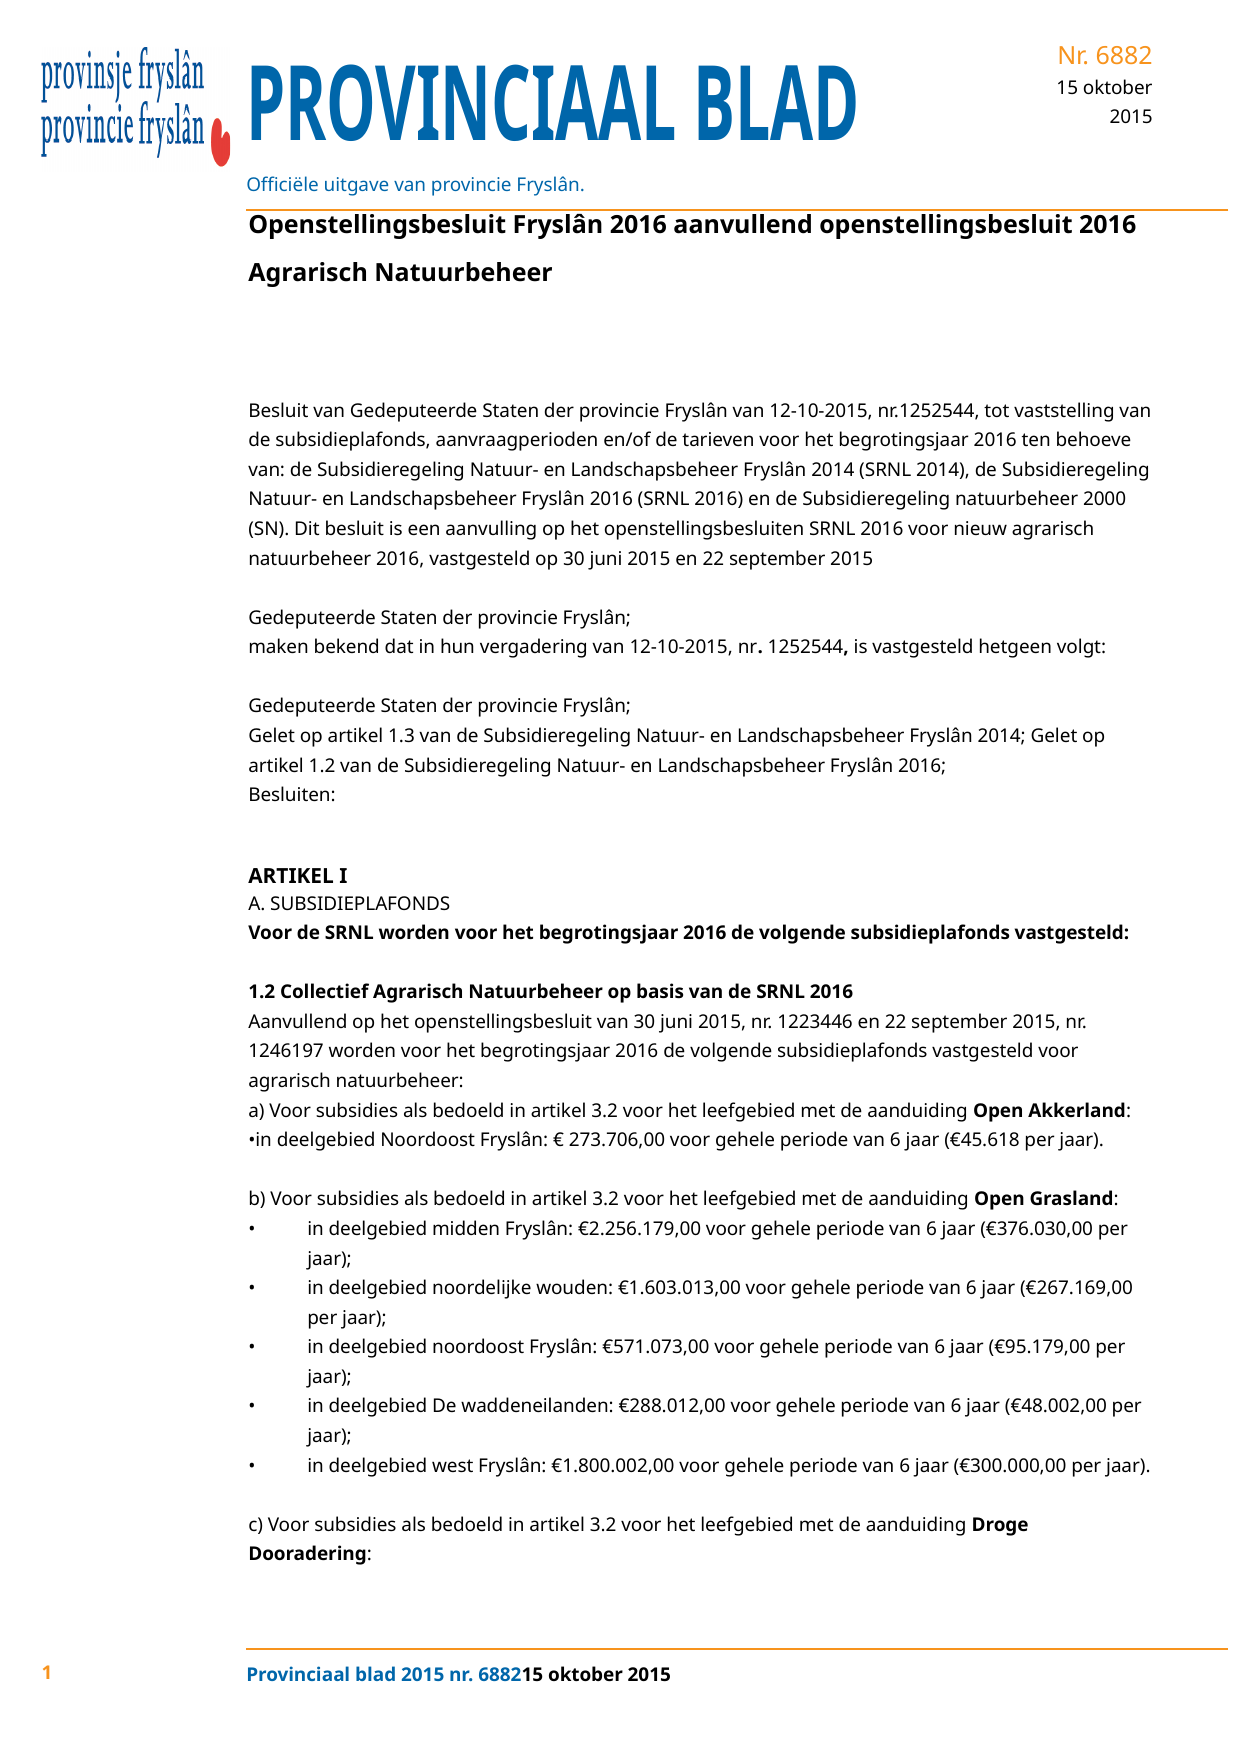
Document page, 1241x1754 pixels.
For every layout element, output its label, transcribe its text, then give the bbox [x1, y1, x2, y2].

text ARTIKEL I [248, 861, 1152, 890]
text c) Voor subsidies als bedoeld in artikel 3.2 voor het leefgebied met de aanduiding Droge Dooradering: [248, 1511, 1152, 1566]
list in deelgebied noordoost Fryslân: €571.073,00 voor gehele periode van 6 jaar (€95.179,00 per jaar); [248, 1333, 1152, 1389]
text Gedeputeerde Staten der provincie Fryslân; [248, 693, 1152, 718]
picture [41, 47, 231, 172]
text Besluit van Gedeputeerde Staten der provincie Fryslân van 12-10-2015, nr.1252544, tot vaststelling van de subsidieplafonds, aanvraagperioden en/of de tarieven voor het begrotingsjaar 2016 ten behoeve van: de Subsidieregeling Natuur- en Landschapsbeheer Fryslân 2014 (SRNL 2014), de Subsidieregeling Natuur- en Landschapsbeheer Fryslân 2016 (SRNL 2016) en de Subsidieregeling natuurbeheer 2000 (SN). Dit besluit is een aanvulling op het openstellingsbesluiten SRNL 2016 voor nieuw agrarisch natuurbeheer 2016, vastgesteld op 30 juni 2015 en 22 september 2015 [248, 397, 1152, 570]
text Aanvullend op het openstellingsbesluit van 30 juni 2015, nr. 1223446 en 22 september 2015, nr. 1246197 worden voor het begrotingsjaar 2016 de volgende subsidieplafonds vastgesteld voor agrarisch natuurbeheer: [248, 1008, 1152, 1093]
text Gedeputeerde Staten der provincie Fryslân; [248, 604, 1152, 629]
list in deelgebied De waddeneilanden: €288.012,00 voor gehele periode van 6 jaar (€48.002,00 per jaar); [248, 1393, 1152, 1448]
list in deelgebied noordelijke wouden: €1.603.013,00 voor gehele periode van 6 jaar (€267.169,00 per jaar); [248, 1274, 1152, 1330]
text Voor de SRNL worden voor het begrotingsjaar 2016 de volgende subsidieplafonds vastgesteld: [248, 919, 1152, 945]
text Besluiten: [248, 781, 1152, 807]
text A. SUBSIDIEPLAFONDS [248, 890, 1152, 916]
text b) Voor subsidies als bedoeld in artikel 3.2 voor het leefgebied met de aanduiding Open Grasland: [248, 1186, 1152, 1211]
text •in deelgebied Noordoost Fryslân: € 273.706,00 voor gehele periode van 6 jaar (€45.618 per jaar). [248, 1126, 1152, 1152]
text Openstellingsbesluit Fryslân 2016 aanvullend openstellingsbesluit 2016 Agrarisch Natuurbeheer [248, 211, 1152, 288]
list in deelgebied midden Fryslân: €2.256.179,00 voor gehele periode van 6 jaar (€376.030,00 per jaar); [248, 1215, 1152, 1271]
list in deelgebied west Fryslân: €1.800.002,00 voor gehele periode van 6 jaar (€300.000,00 per jaar). [248, 1452, 1152, 1478]
text Gelet op artikel 1.3 van de Subsidieregeling Natuur- en Landschapsbeheer Fryslân 2014; Gelet op artikel 1.2 van de Subsidieregeling Natuur- en Landschapsbeheer Fryslân 2016; [248, 722, 1152, 777]
text a) Voor subsidies als bedoeld in artikel 3.2 voor het leefgebied met de aanduiding Open Akkerland: [248, 1097, 1152, 1123]
text maken bekend dat in hun vergadering van 12-10-2015, nr. 1252544, is vastgesteld hetgeen volgt: [248, 633, 1152, 659]
text 1.2 Collectief Agrarisch Natuurbeheer op basis van de SRNL 2016 [248, 978, 1152, 1004]
